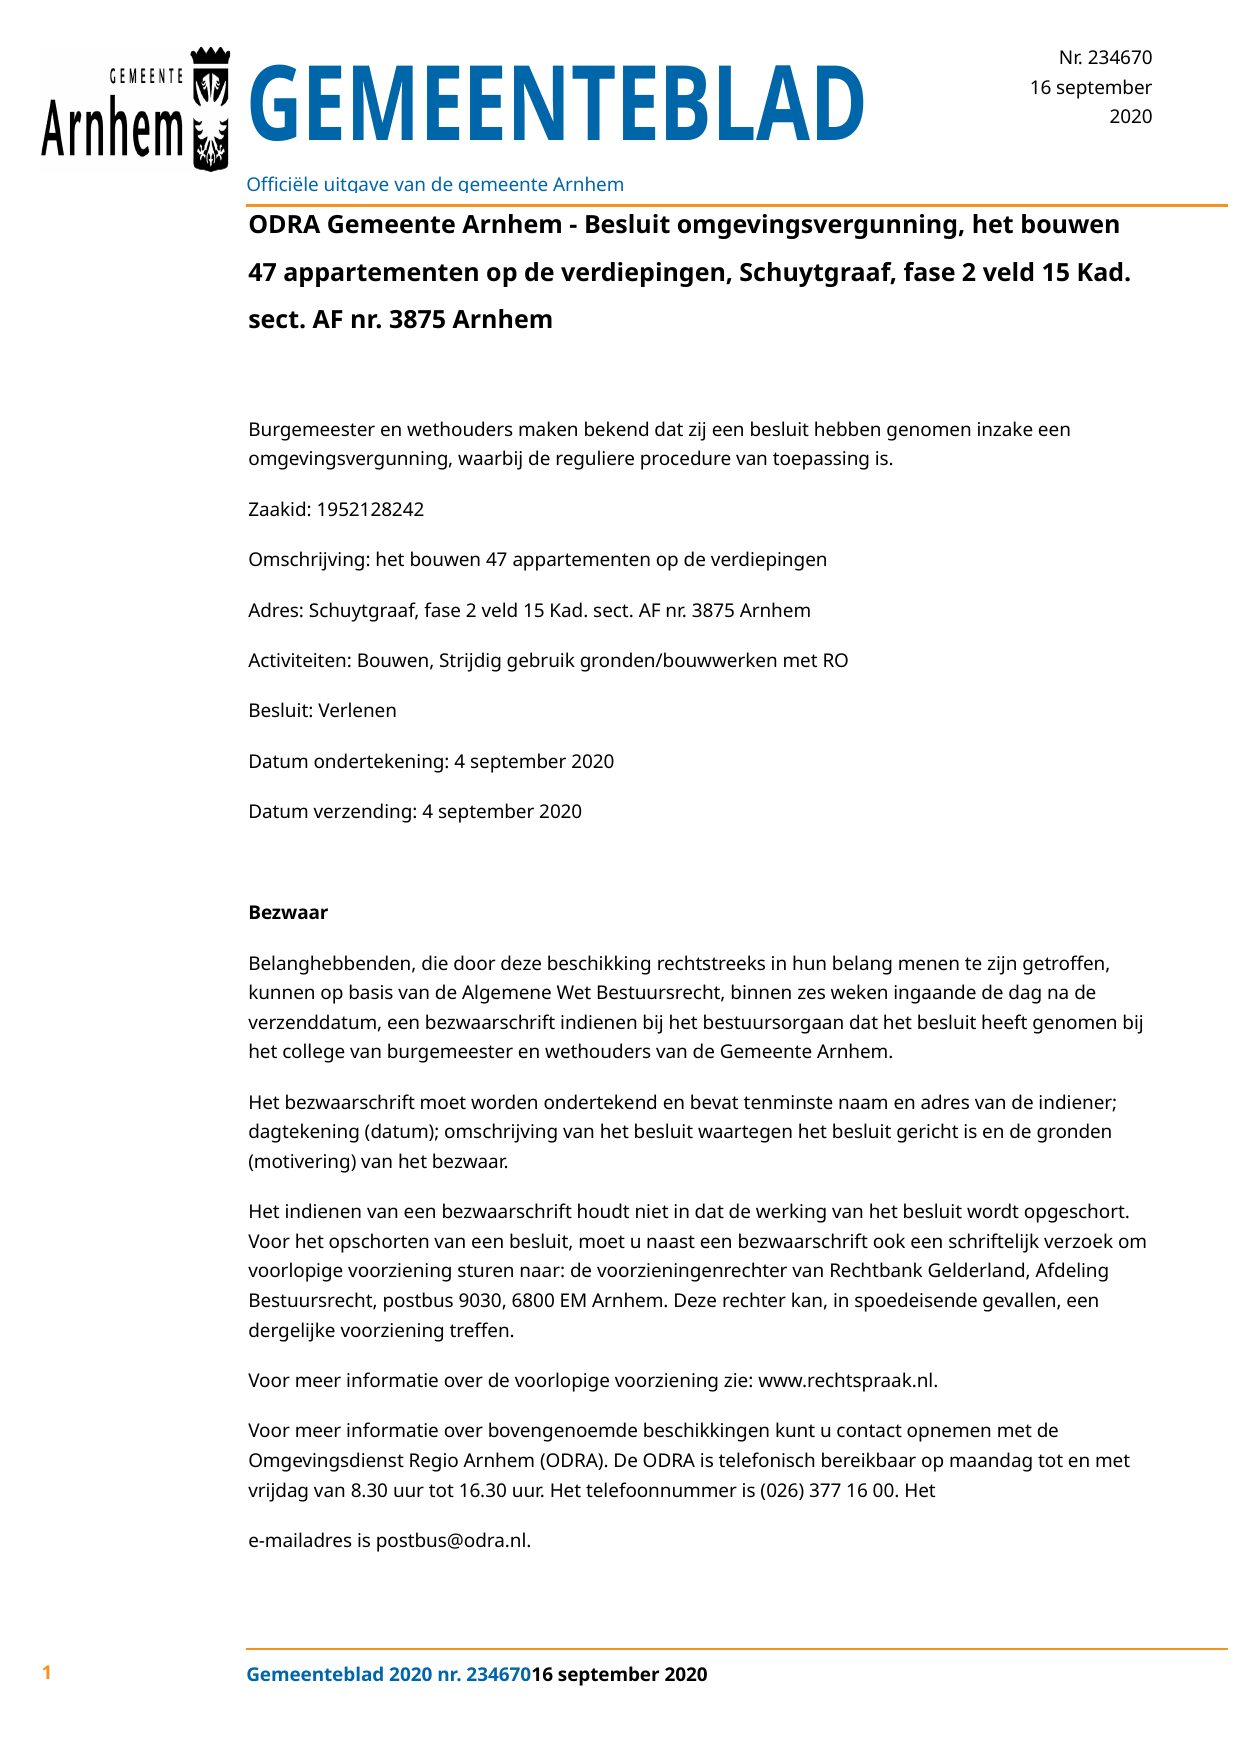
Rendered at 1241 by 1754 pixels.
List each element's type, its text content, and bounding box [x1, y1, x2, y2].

text ODRA Gemeente Arnhem - Besluit omgevingsvergunning, het bouwen 47 appartementen op de verdiepingen, Schuytgraaf, fase 2 veld 15 Kad. sect. AF nr. 3875 Arnhem [248, 207, 1152, 336]
text Datum verzending: 4 september 2020 [248, 798, 1152, 824]
text Belanghebbenden, die door deze beschikking rechtstreeks in hun belang menen te zijn getroffen, kunnen op basis van de Algemene Wet Bestuursrecht, binnen zes weken ingaande de dag na de verzenddatum, een bezwaarschrift indienen bij het bestuursorgaan dat het besluit heeft genomen bij het college van burgemeester en wethouders van de Gemeente Arnhem. [248, 950, 1152, 1064]
text Burgemeester en wethouders maken bekend dat zij een besluit hebben genomen inzake een omgevingsvergunning, waarbij de reguliere procedure van toepassing is. [248, 416, 1152, 471]
text Adres: Schuytgraaf, fase 2 veld 15 Kad. sect. AF nr. 3875 Arnhem [248, 597, 1152, 622]
text Omschrijving: het bouwen 47 appartementen op de verdiepingen [248, 546, 1152, 572]
text Het bezwaarschrift moet worden ondertekend en bevat tenminste naam en adres van de indiener; dagtekening (datum); omschrijving van het besluit waartegen het besluit gericht is en de gronden (motivering) van het bezwaar. [248, 1089, 1152, 1174]
picture [41, 47, 231, 172]
text Datum ondertekening: 4 september 2020 [248, 748, 1152, 774]
text Voor meer informatie over bovengenoemde beschikkingen kunt u contact opnemen met de Omgevingsdienst Regio Arnhem (ODRA). De ODRA is telefonisch bereikbaar op maandag tot en met vrijdag van 8.30 uur tot 16.30 uur. Het telefoonnummer is (026) 377 16 00. Het [248, 1418, 1152, 1502]
text Het indienen van een bezwaarschrift houdt niet in dat de werking van het besluit wordt opgeschort. Voor het opschorten van een besluit, moet u naast een bezwaarschrift ook een schriftelijk verzoek om voorlopige voorziening sturen naar: de voorzieningenrechter van Rechtbank Gelderland, Afdeling Bestuursrecht, postbus 9030, 6800 EM Arnhem. Deze rechter kan, in spoedeisende gevallen, een dergelijke voorziening treffen. [248, 1198, 1152, 1342]
text Activiteiten: Bouwen, Strijdig gebruik gronden/bouwwerken met RO [248, 647, 1152, 673]
text Zaakid: 1952128242 [248, 496, 1152, 522]
text Bezwaar [248, 899, 1152, 925]
text Besluit: Verlenen [248, 698, 1152, 723]
text e-mailadres is postbus@odra.nl. [248, 1527, 1152, 1553]
text Voor meer informatie over de voorlopige voorziening zie: www.rechtspraak.nl. [248, 1367, 1152, 1393]
